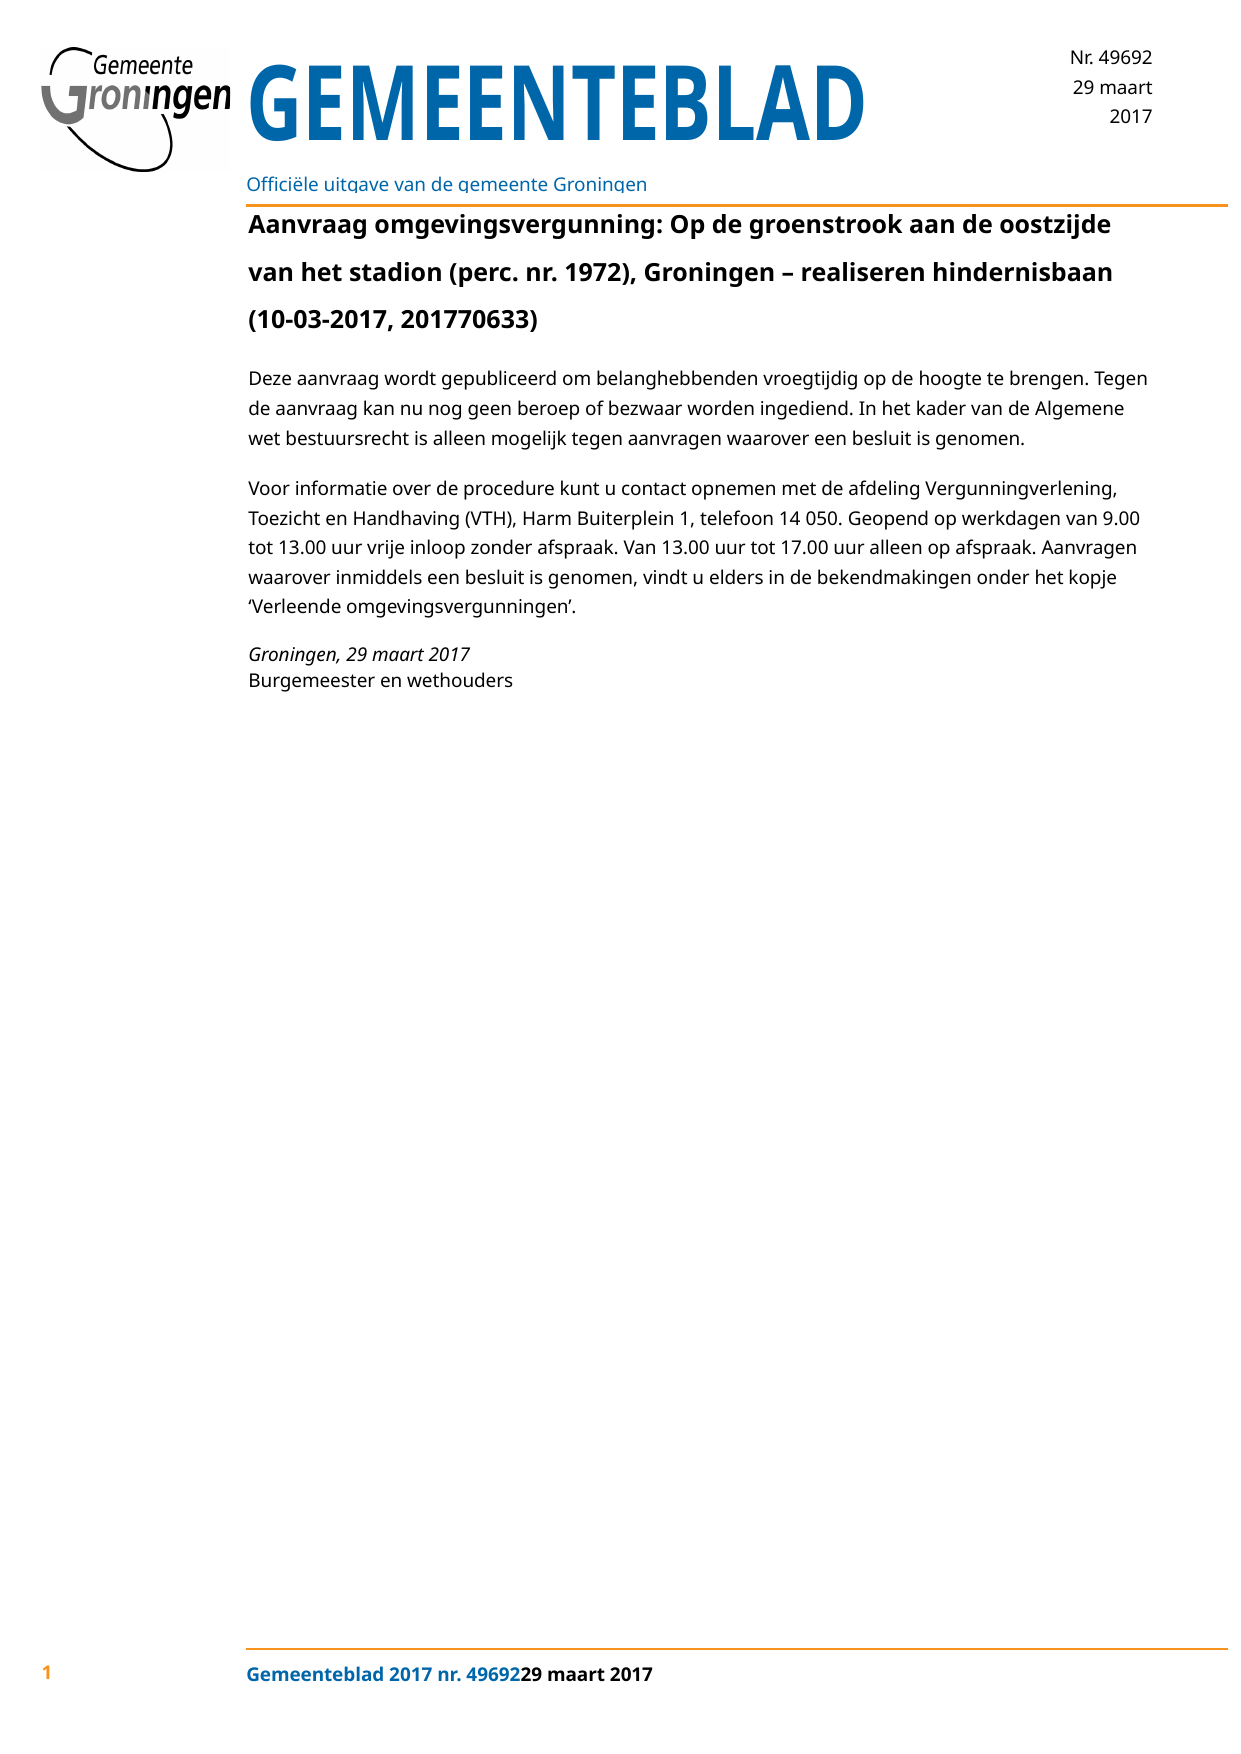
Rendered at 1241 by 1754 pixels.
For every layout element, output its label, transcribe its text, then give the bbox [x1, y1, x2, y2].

text Groningen, 29 maart 2017 [248, 641, 1152, 667]
text Deze aanvraag wordt gepubliceerd om belanghebbenden vroegtijdig op de hoogte te brengen. Tegen de aanvraag kan nu nog geen beroep of bezwaar worden ingediend. In het kader van de Algemene wet bestuursrecht is alleen mogelijk tegen aanvragen waarover een besluit is genomen. [248, 366, 1152, 450]
text Burgemeester en wethouders [248, 667, 1152, 693]
text Voor informatie over de procedure kunt u contact opnemen met de afdeling Vergunningverlening, Toezicht en Handhaving (VTH), Harm Buiterplein 1, telefoon 14 050. Geopend op werkdagen van 9.00 tot 13.00 uur vrije inloop zonder afspraak. Van 13.00 uur tot 17.00 uur alleen op afspraak. Aanvragen waarover inmiddels een besluit is genomen, vindt u elders in de bekendmakingen onder het kopje ‘Verleende omgevingsvergunningen’. [248, 475, 1152, 619]
picture [41, 47, 231, 172]
text Aanvraag omgevingsvergunning: Op de groenstrook aan de oostzijde van het stadion (perc. nr. 1972), Groningen – realiseren hindernisbaan (10-03-2017, 201770633) [248, 207, 1152, 336]
